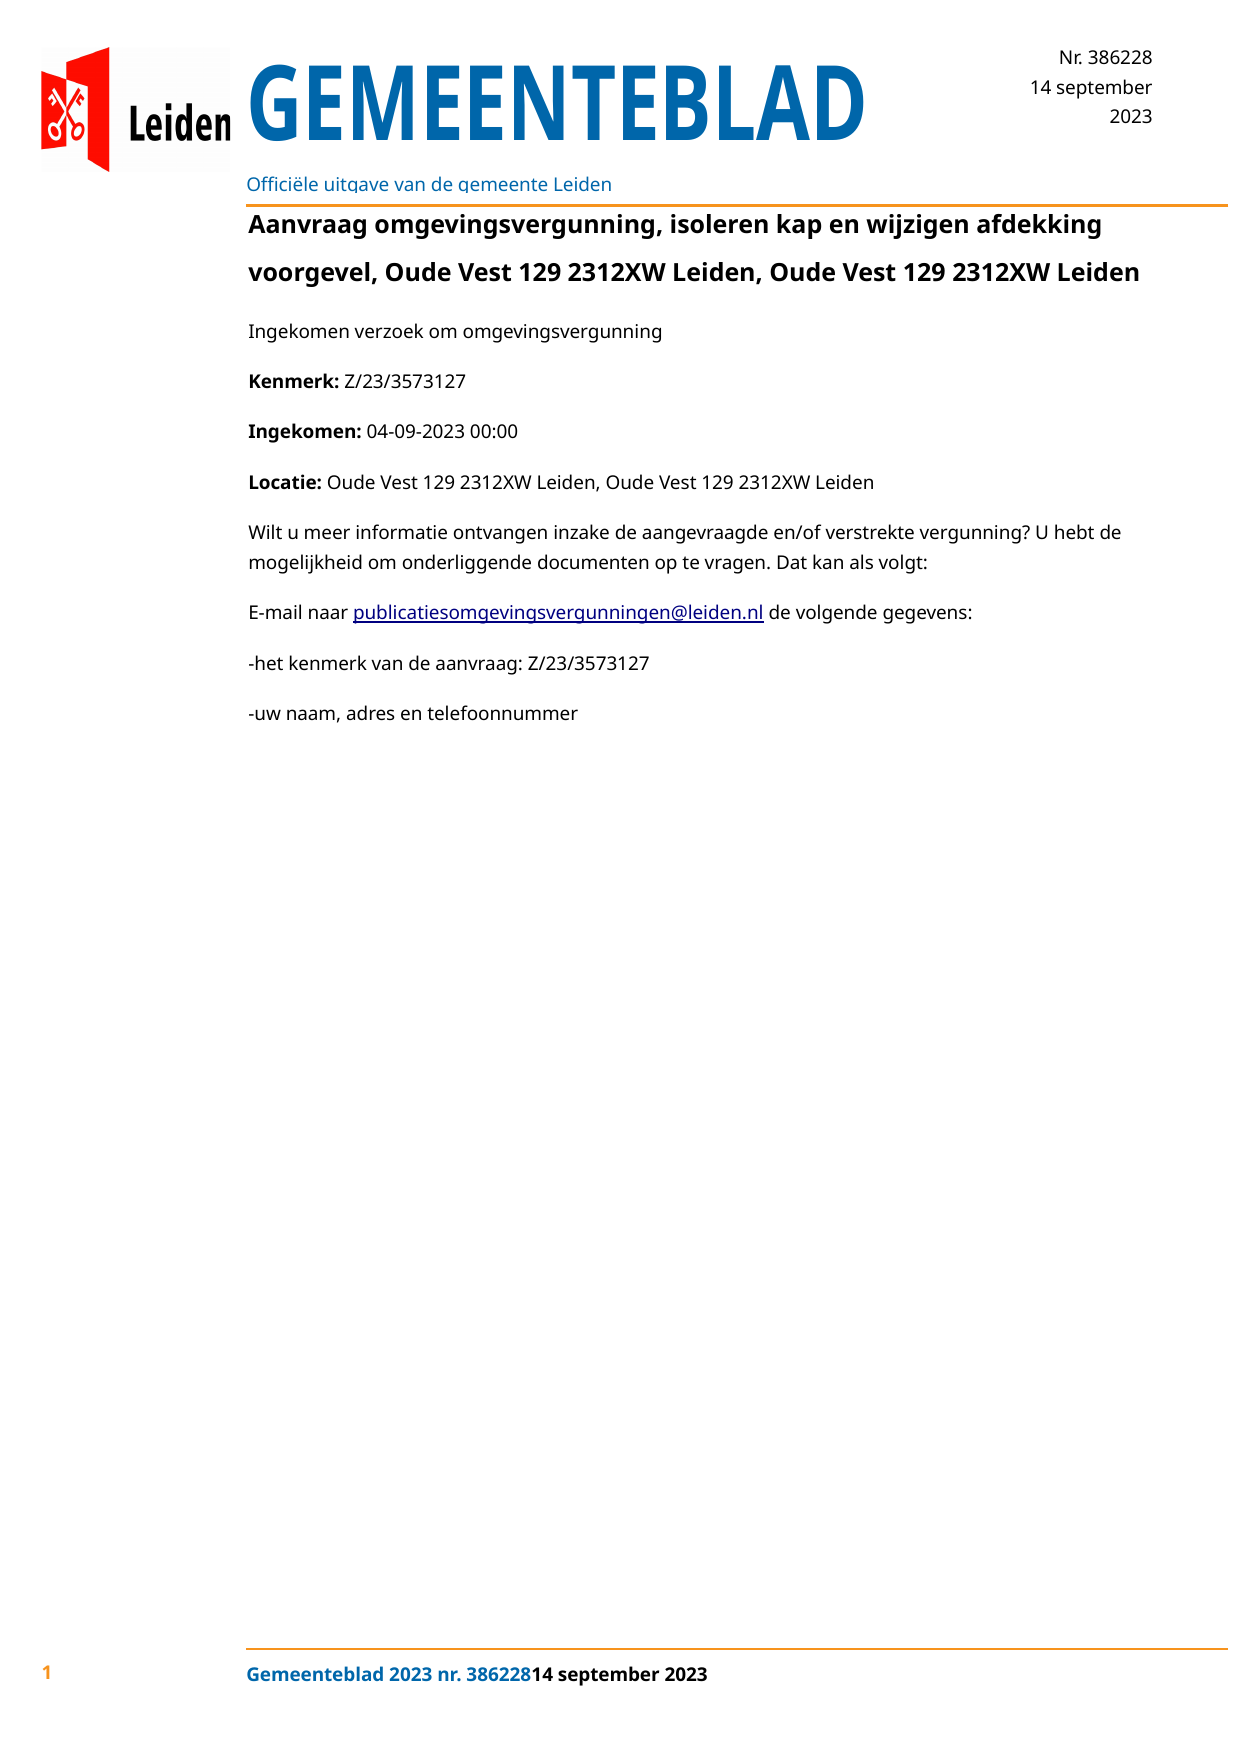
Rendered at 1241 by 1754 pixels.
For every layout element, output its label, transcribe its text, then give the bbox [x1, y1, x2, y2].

text Locatie: Oude Vest 129 2312XW Leiden, Oude Vest 129 2312XW Leiden [248, 469, 1152, 495]
text Aanvraag omgevingsvergunning, isoleren kap en wijzigen afdekking voorgevel, Oude Vest 129 2312XW Leiden, Oude Vest 129 2312XW Leiden [248, 207, 1152, 288]
text -uw naam, adres en telefoonnummer [248, 700, 1152, 726]
text Ingekomen: 04-09-2023 00:00 [248, 419, 1152, 444]
picture [41, 47, 231, 172]
text Ingekomen verzoek om omgevingsvergunning [248, 318, 1152, 344]
text Wilt u meer informatie ontvangen inzake de aangevraagde en/of verstrekte vergunning? U hebt de mogelijkheid om onderliggende documenten op te vragen. Dat kan als volgt: [248, 519, 1152, 575]
text E-mail naar publicatiesomgevingsvergunningen@leiden.nl de volgende gegevens: [248, 599, 1152, 625]
text -het kenmerk van de aanvraag: Z/23/3573127 [248, 650, 1152, 676]
text Kenmerk: Z/23/3573127 [248, 368, 1152, 394]
